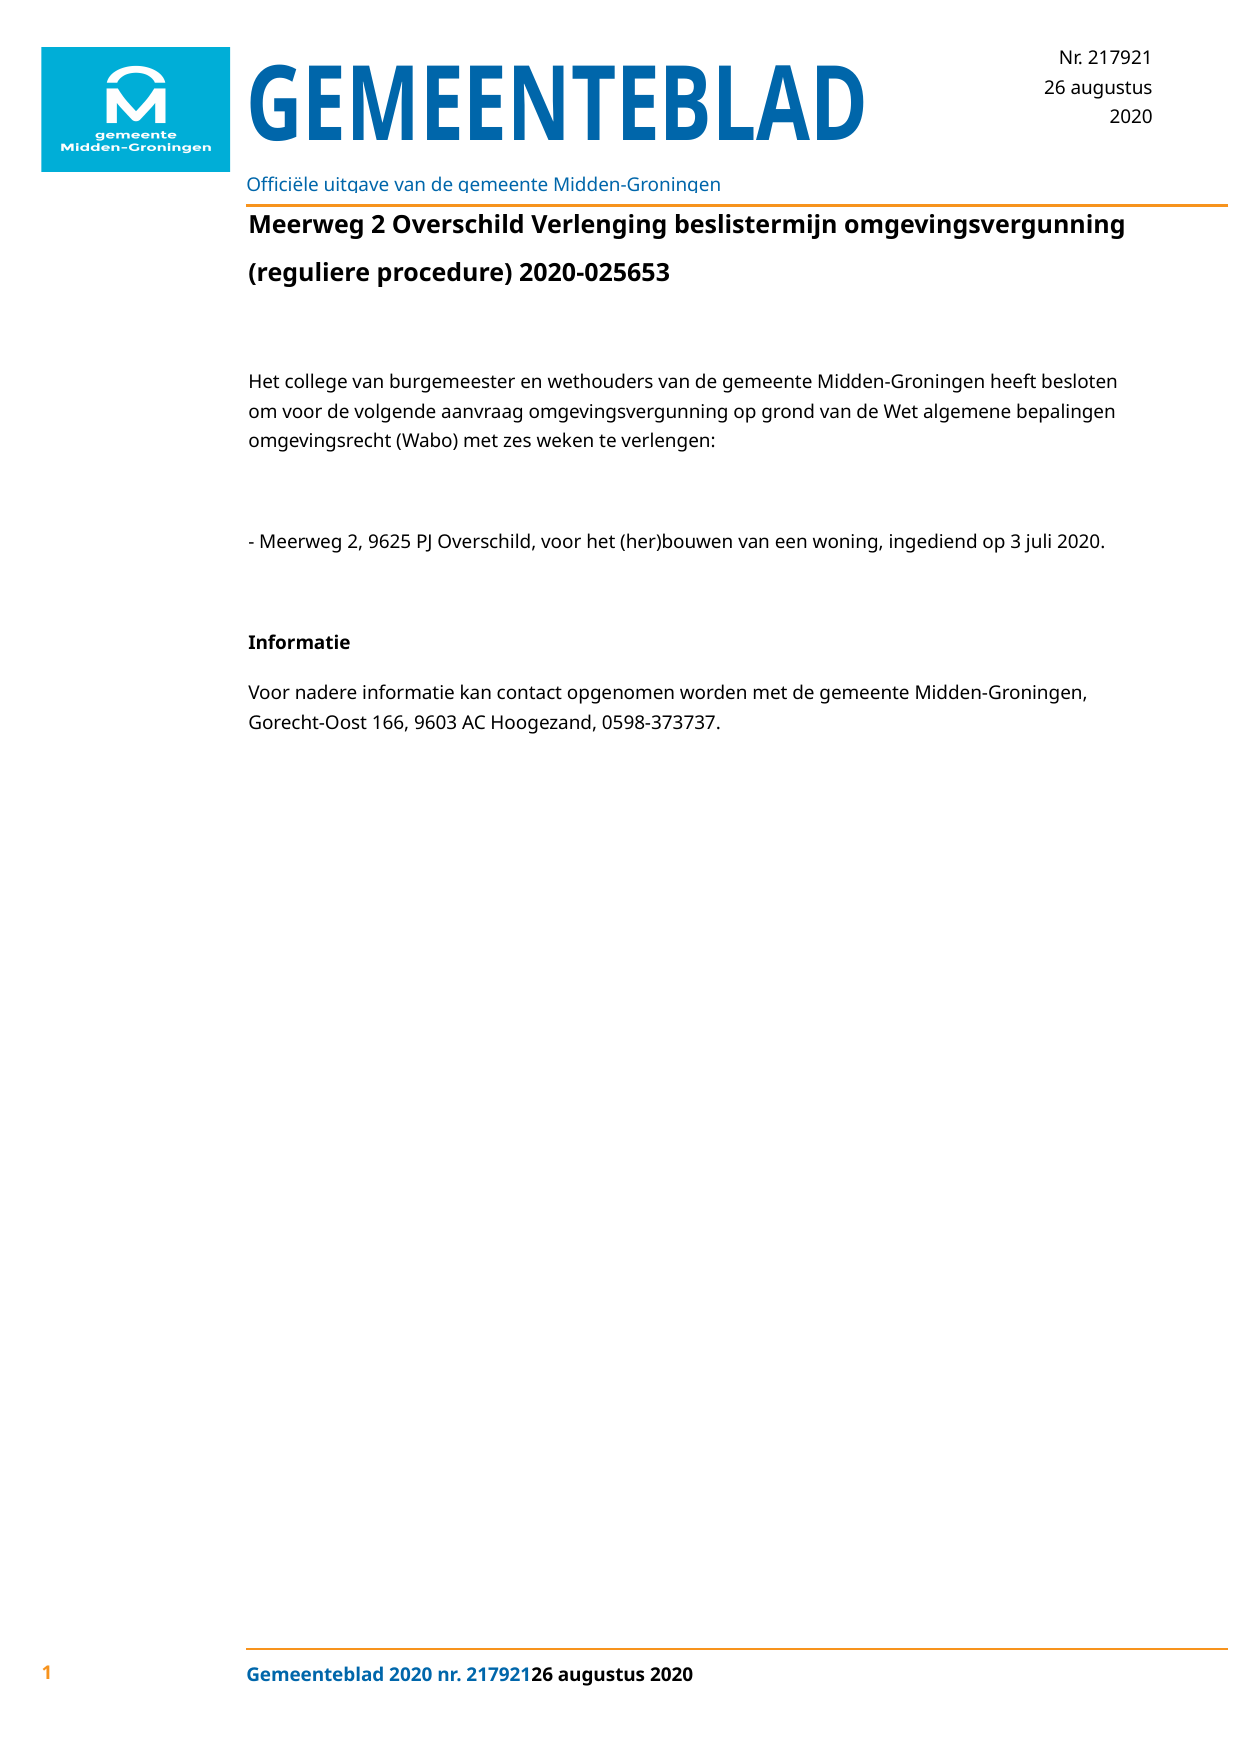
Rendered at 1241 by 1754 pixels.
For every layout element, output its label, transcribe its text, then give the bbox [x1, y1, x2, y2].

text Informatie [248, 629, 1152, 655]
picture [184, 146, 190, 153]
text - Meerweg 2, 9625 PJ Overschild, voor het (her)bouwen van een woning, ingediend op 3 juli 2020. [248, 528, 1152, 554]
text Meerweg 2 Overschild Verlenging beslistermijn omgevingsvergunning (reguliere procedure) 2020-025653 [248, 207, 1152, 288]
text Voor nadere informatie kan contact opgenomen worden met de gemeente Midden-Groningen, Gorecht-Oost 166, 9603 AC Hoogezand, 0598-373737. [248, 679, 1152, 735]
picture [107, 89, 165, 122]
picture [108, 66, 164, 82]
text Het college van burgemeester en wethouders van de gemeente Midden-Groningen heeft besloten om voor de volgende aanvraag omgevingsvergunning op grond van de Wet algemene bepalingen omgevingsrecht (Wabo) met zes weken te verlengen: [248, 368, 1152, 453]
